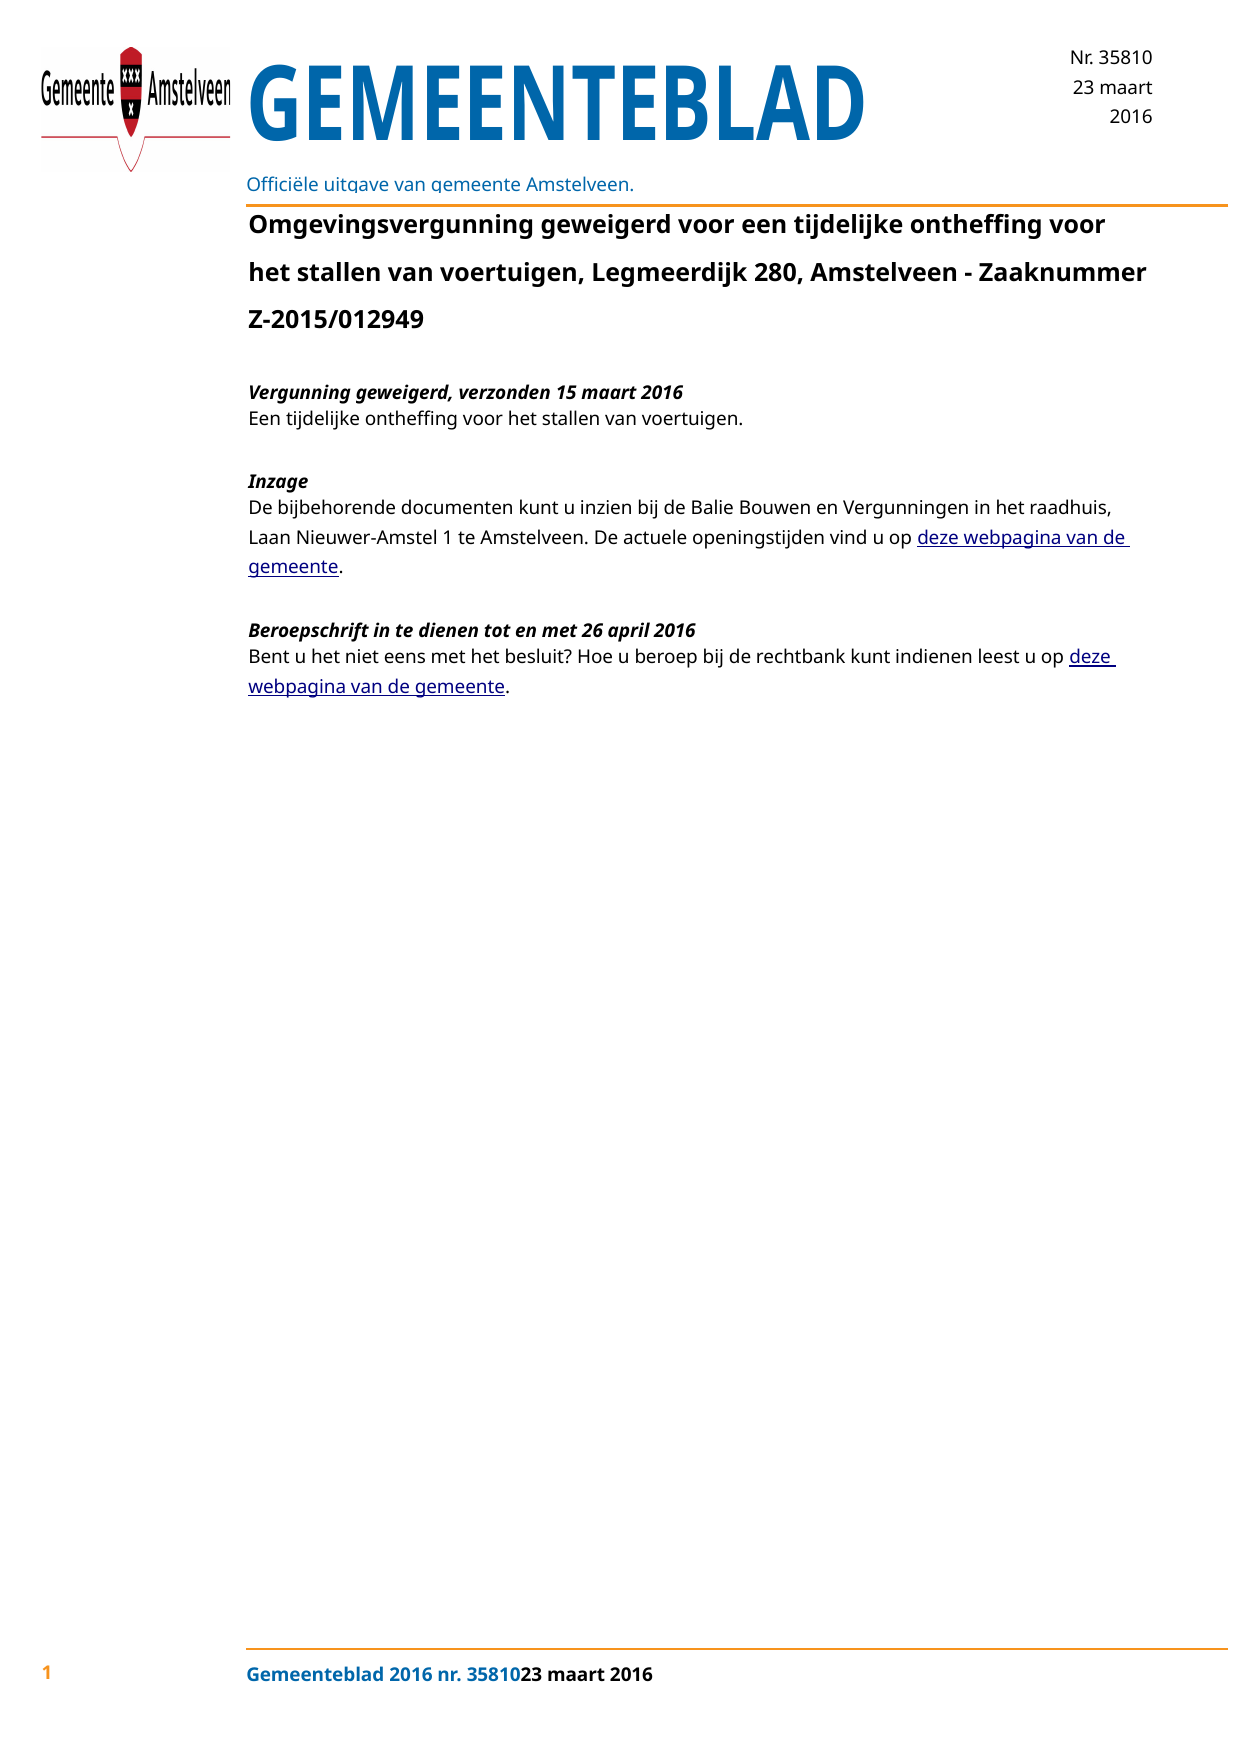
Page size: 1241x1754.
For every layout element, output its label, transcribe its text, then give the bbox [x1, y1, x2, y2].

text Omgevingsvergunning geweigerd voor een tijdelijke ontheffing voor het stallen van voertuigen, Legmeerdijk 280, Amstelveen - Zaaknummer Z-2015/012949 [248, 207, 1152, 336]
text Inzage [248, 469, 1152, 494]
text De bijbehorende documenten kunt u inzien bij de Balie Bouwen en Vergunningen in het raadhuis, Laan Nieuwer-Amstel 1 te Amstelveen. De actuele openingstijden vind u op deze webpagina van de gemeente. [248, 494, 1152, 579]
text Vergunning geweigerd, verzonden 15 maart 2016 [248, 379, 1152, 405]
text Een tijdelijke ontheffing voor het stallen van voertuigen. [248, 405, 1152, 431]
picture [41, 47, 231, 172]
text Beroepschrift in te dienen tot en met 26 april 2016 [248, 618, 1152, 643]
text Bent u het niet eens met het besluit? Hoe u beroep bij de rechtbank kunt indienen leest u op deze webpagina van de gemeente. [248, 643, 1152, 699]
